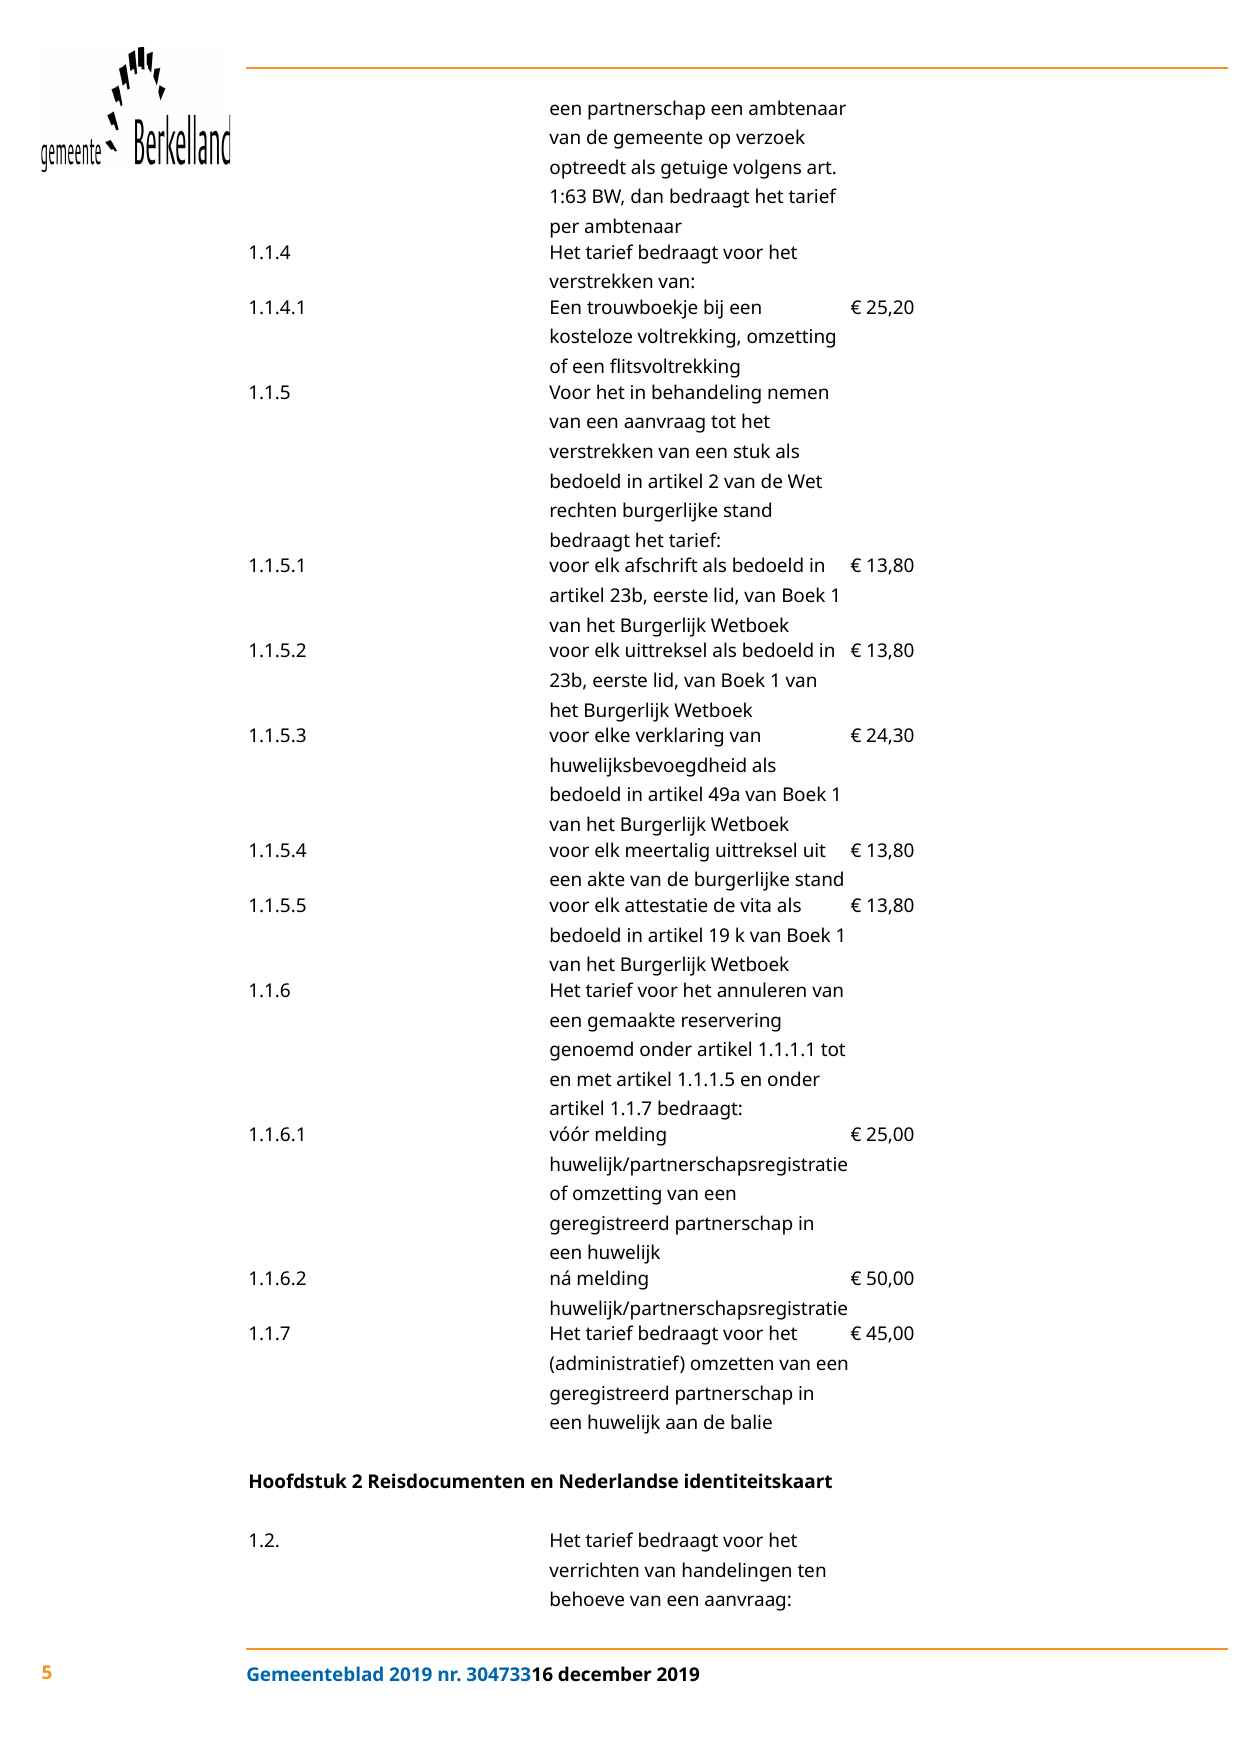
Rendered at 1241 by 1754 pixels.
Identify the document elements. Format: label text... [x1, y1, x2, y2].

table_cell vóór melding huwelijk/partnerschapsregistratie of omzetting van een geregistreerd partnerschap in een huwelijk [549, 1121, 850, 1265]
table_cell [850, 379, 1152, 553]
table_cell € 50,00 [850, 1265, 1152, 1321]
table_cell € 25,00 [850, 1121, 1152, 1265]
table_cell € 45,00 [850, 1321, 1152, 1435]
table_cell [850, 95, 1152, 239]
table_cell Het tarief bedraagt voor het verstrekken van: [549, 239, 850, 294]
table_cell 1.1.5.3 [248, 723, 549, 837]
table_cell € 24,30 [850, 723, 1152, 837]
table_cell 1.1.6.1 [248, 1121, 549, 1265]
table_cell voor elke verklaring van huwelijksbevoegdheid als bedoeld in artikel 49a van Boek 1 van het Burgerlijk Wetboek [549, 723, 850, 837]
table_cell voor elk uittreksel als bedoeld in 23b, eerste lid, van Boek 1 van het Burgerlijk Wetboek [549, 638, 850, 722]
table_cell 1.1.6.2 [248, 1265, 549, 1321]
table_cell voor elk afschrift als bedoeld in artikel 23b, eerste lid, van Boek 1 van het Burgerlijk Wetboek [549, 553, 850, 638]
table_cell [850, 977, 1152, 1121]
table_header Het tarief bedraagt voor het verrichten van handelingen ten behoeve van een aanvraag: [549, 1527, 850, 1612]
table_cell 1.1.5.2 [248, 638, 549, 722]
table_cell 1.1.4.1 [248, 294, 549, 379]
table_cell [850, 239, 1152, 294]
table_cell Het tarief bedraagt voor het (administratief) omzetten van een geregistreerd partnerschap in een huwelijk aan de balie [549, 1321, 850, 1435]
table_cell [248, 95, 549, 239]
table_cell 1.1.5.5 [248, 892, 549, 977]
table_cell € 25,20 [850, 294, 1152, 379]
table_cell een partnerschap een ambtenaar van de gemeente op verzoek optreedt als getuige volgens art. 1:63 BW, dan bedraagt het tarief per ambtenaar [549, 95, 850, 239]
table_cell 1.1.5.4 [248, 837, 549, 892]
table_header [850, 1527, 1152, 1612]
text Hoofdstuk 2 Reisdocumenten en Nederlandse identiteitskaart [248, 1468, 1152, 1494]
table_cell 1.1.5 [248, 379, 549, 553]
table_cell Voor het in behandeling nemen van een aanvraag tot het verstrekken van een stuk als bedoeld in artikel 2 van de Wet rechten burgerlijke stand bedraagt het tarief: [549, 379, 850, 553]
table_cell 1.1.4 [248, 239, 549, 294]
table_cell 1.1.5.1 [248, 553, 549, 638]
table_cell 1.1.7 [248, 1321, 549, 1435]
table_cell Een trouwboekje bij een kosteloze voltrekking, omzetting of een flitsvoltrekking [549, 294, 850, 379]
table_cell € 13,80 [850, 638, 1152, 722]
table_cell € 13,80 [850, 892, 1152, 977]
table_cell Het tarief voor het annuleren van een gemaakte reservering genoemd onder artikel 1.1.1.1 tot en met artikel 1.1.1.5 en onder artikel 1.1.7 bedraagt: [549, 977, 850, 1121]
table_cell ná melding huwelijk/partnerschapsregistratie [549, 1265, 850, 1321]
table_cell € 13,80 [850, 553, 1152, 638]
table_cell voor elk attestatie de vita als bedoeld in artikel 19 k van Boek 1 van het Burgerlijk Wetboek [549, 892, 850, 977]
table_cell 1.1.6 [248, 977, 549, 1121]
table_cell voor elk meertalig uittreksel uit een akte van de burgerlijke stand [549, 837, 850, 892]
table_header 1.2. [248, 1527, 549, 1612]
picture [41, 47, 231, 172]
table_cell € 13,80 [850, 837, 1152, 892]
